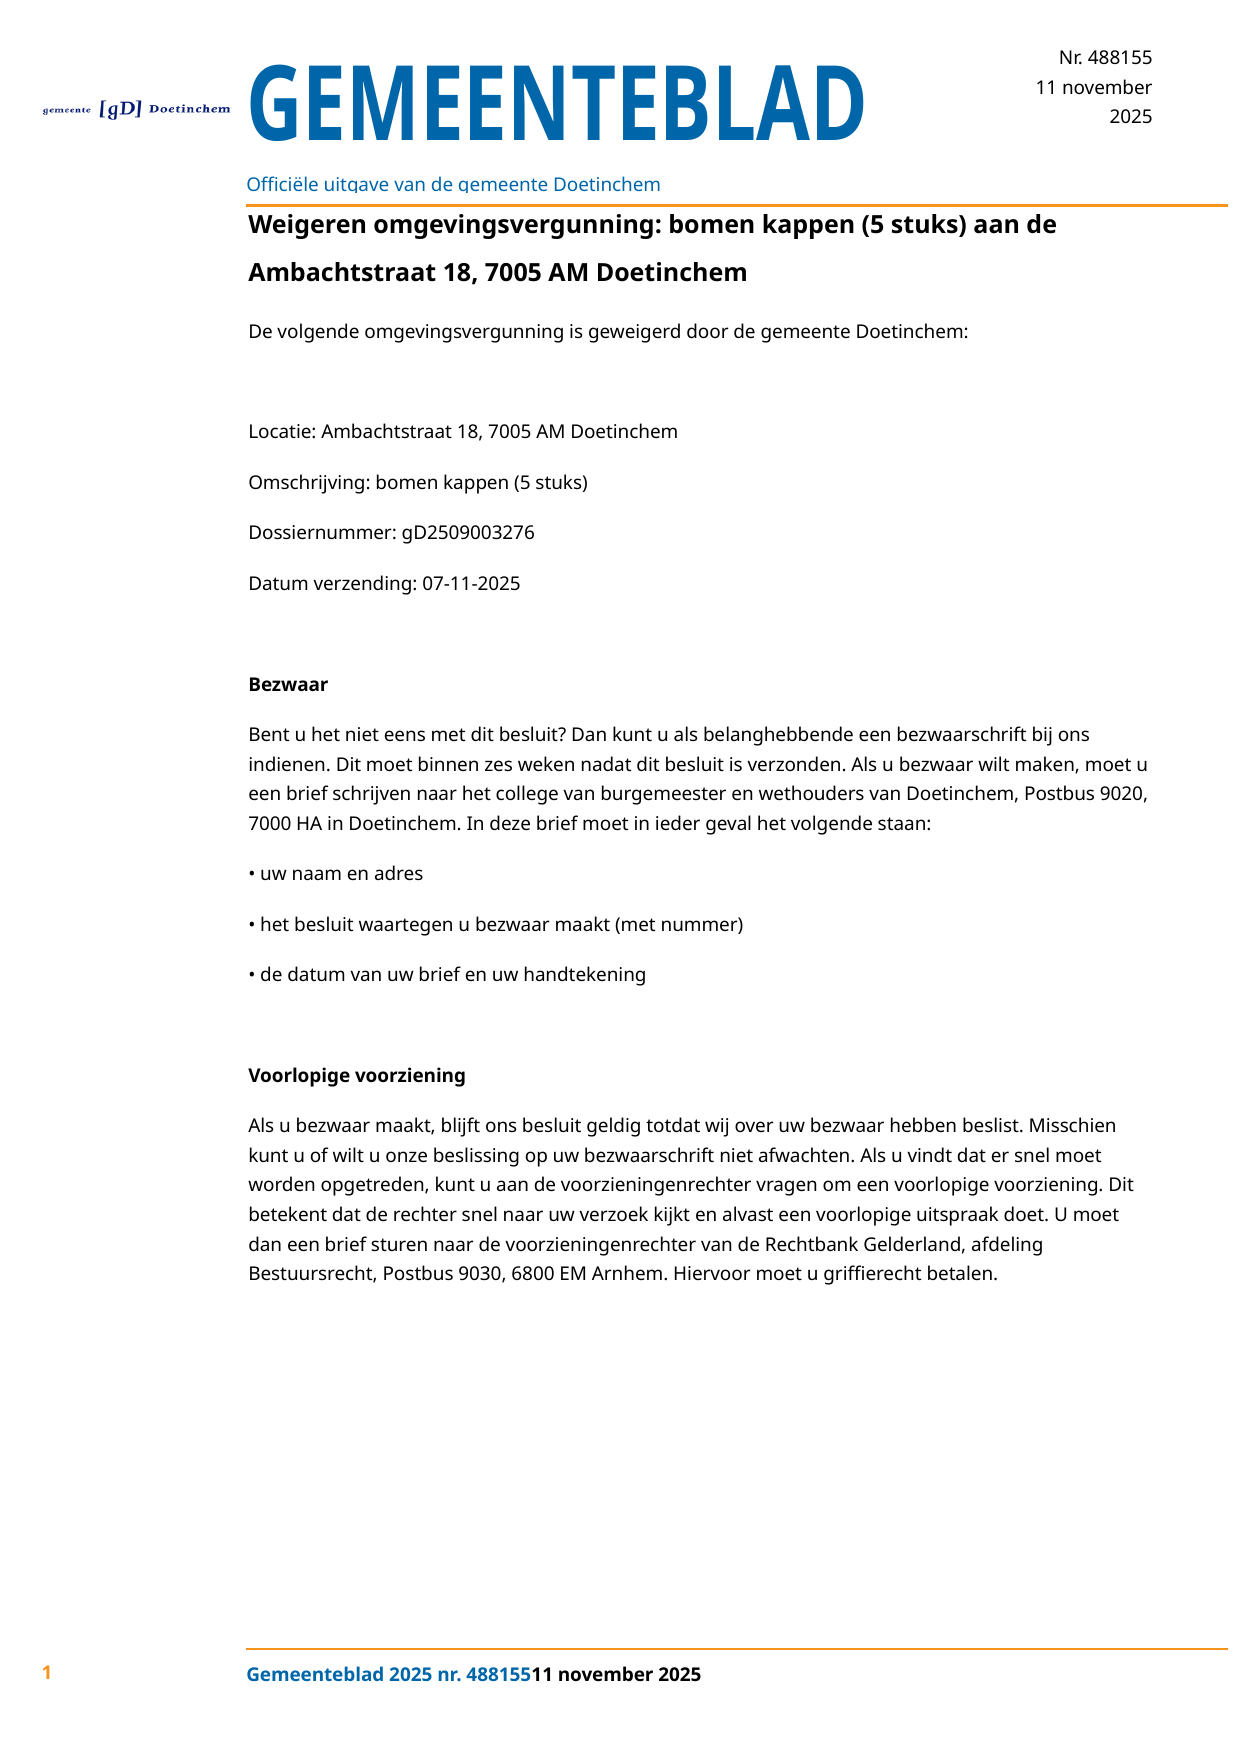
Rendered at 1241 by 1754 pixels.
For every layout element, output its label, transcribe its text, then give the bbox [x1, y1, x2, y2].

text Locatie: Ambachtstraat 18, 7005 AM Doetinchem [248, 419, 1152, 444]
text Voorlopige voorziening [248, 1062, 1152, 1088]
text Bezwaar [248, 671, 1152, 697]
text Dossiernummer: gD2509003276 [248, 519, 1152, 545]
text • uw naam en adres [248, 860, 1152, 886]
text Weigeren omgevingsvergunning: bomen kappen (5 stuks) aan de Ambachtstraat 18, 7005 AM Doetinchem [248, 207, 1152, 288]
text • het besluit waartegen u bezwaar maakt (met nummer) [248, 911, 1152, 937]
text Als u bezwaar maakt, blijft ons besluit geldig totdat wij over uw bezwaar hebben beslist. Misschien kunt u of wilt u onze beslissing op uw bezwaarschrift niet afwachten. Als u vindt dat er snel moet worden opgetreden, kunt u aan de voorzieningenrechter vragen om een voorlopige voorziening. Dit betekent dat de rechter snel naar uw verzoek kijkt en alvast een voorlopige uitspraak doet. U moet dan een brief sturen naar de voorzieningenrechter van de Rechtbank Gelderland, afdeling Bestuursrecht, Postbus 9030, 6800 EM Arnhem. Hiervoor moet u griffierecht betalen. [248, 1112, 1152, 1286]
text Datum verzending: 07-11-2025 [248, 570, 1152, 596]
text Omschrijving: bomen kappen (5 stuks) [248, 469, 1152, 495]
text De volgende omgevingsvergunning is geweigerd door de gemeente Doetinchem: [248, 318, 1152, 344]
text • de datum van uw brief en uw handtekening [248, 961, 1152, 987]
text Bent u het niet eens met dit besluit? Dan kunt u als belanghebbende een bezwaarschrift bij ons indienen. Dit moet binnen zes weken nadat dit besluit is verzonden. Als u bezwaar wilt maken, moet u een brief schrijven naar het college van burgemeester en wethouders van Doetinchem, Postbus 9020, 7000 HA in Doetinchem. In deze brief moet in ieder geval het volgende staan: [248, 721, 1152, 836]
picture [41, 47, 231, 172]
